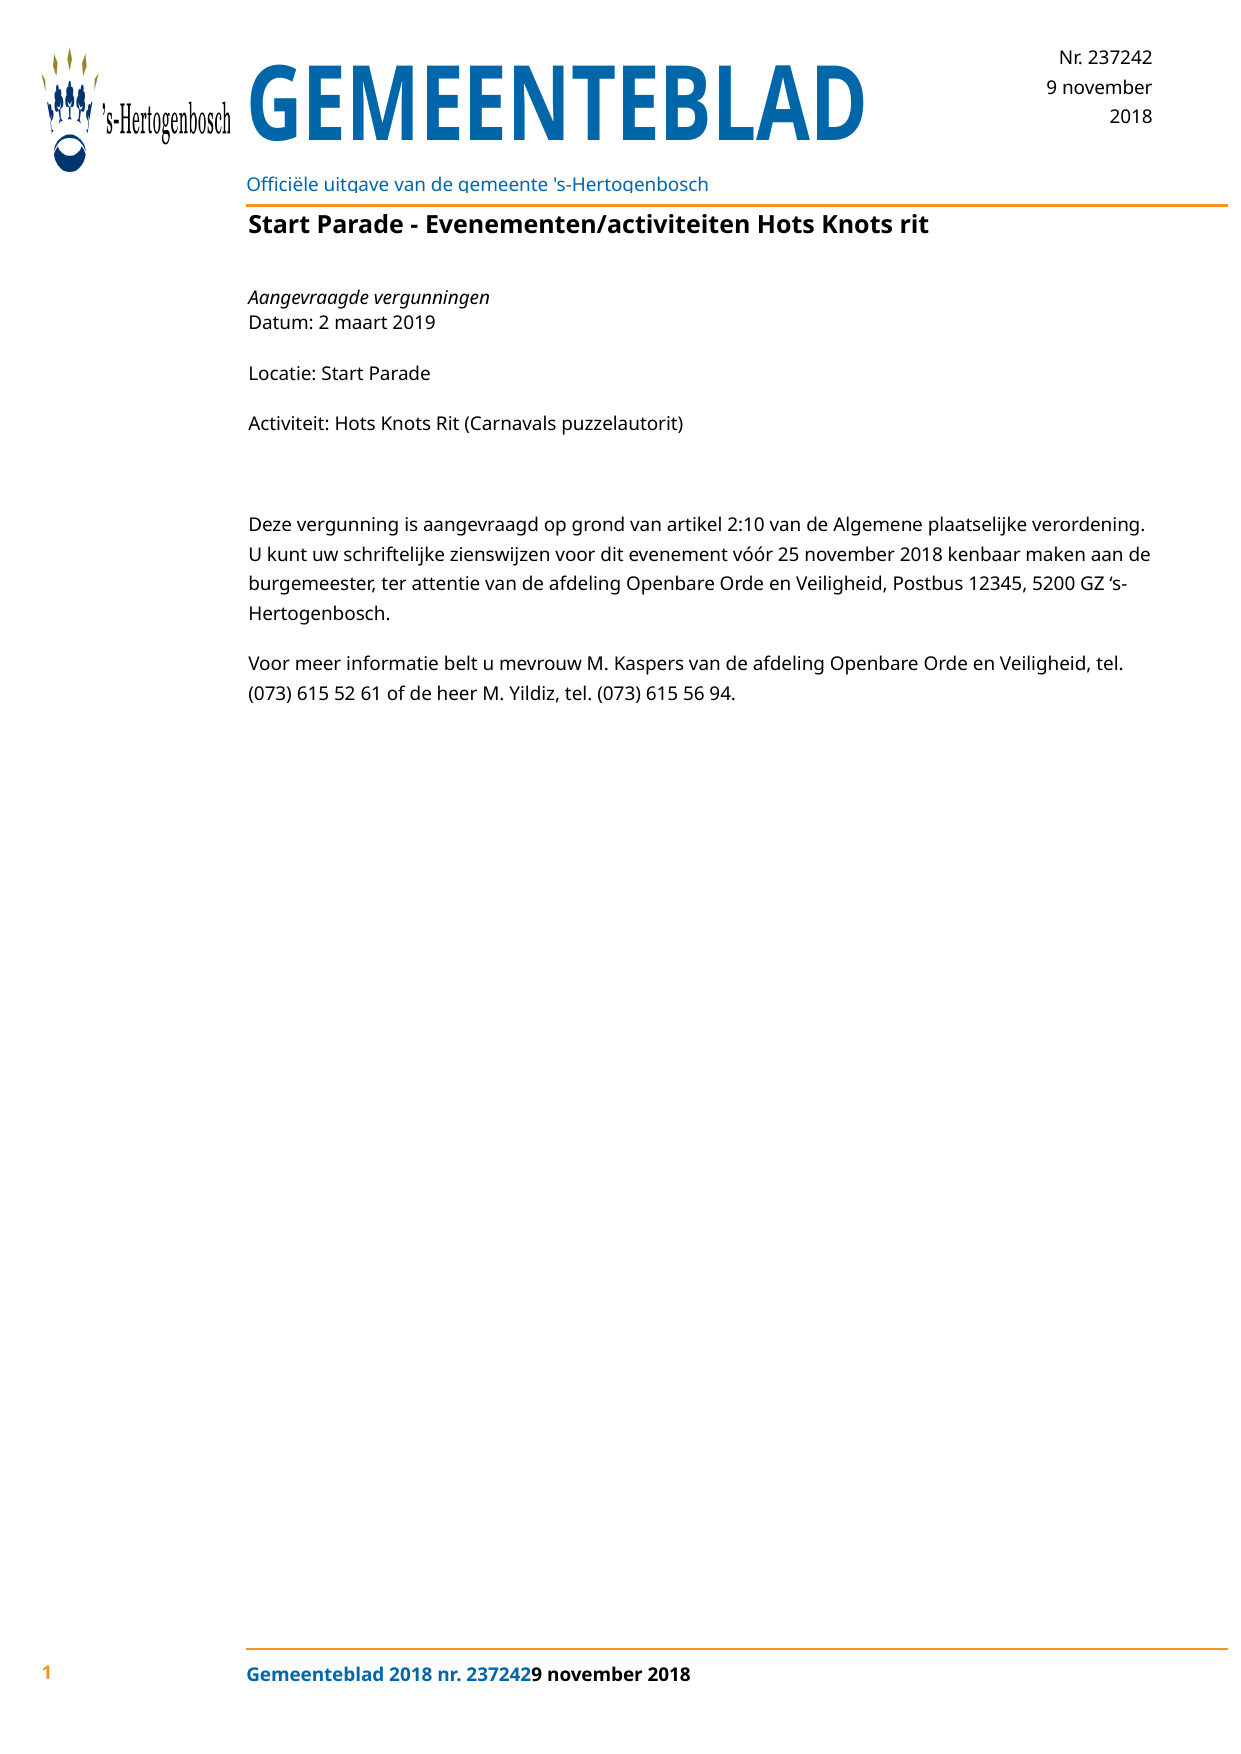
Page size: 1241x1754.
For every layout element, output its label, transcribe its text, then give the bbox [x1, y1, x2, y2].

text Activiteit: Hots Knots Rit (Carnavals puzzelautorit) [248, 410, 1152, 436]
text Deze vergunning is aangevraagd op grond van artikel 2:10 van de Algemene plaatselijke verordening. U kunt uw schriftelijke zienswijzen voor dit evenement vóór 25 november 2018 kenbaar maken aan de burgemeester, ter attentie van de afdeling Openbare Orde en Veiligheid, Postbus 12345, 5200 GZ ‘s-Hertogenbosch. [248, 511, 1152, 626]
text Start Parade - Evenementen/activiteiten Hots Knots rit [248, 207, 1152, 241]
text Voor meer informatie belt u mevrouw M. Kaspers van de afdeling Openbare Orde en Veiligheid, tel. (073) 615 52 61 of de heer M. Yildiz, tel. (073) 615 56 94. [248, 650, 1152, 706]
text Locatie: Start Parade [248, 360, 1152, 386]
picture [41, 47, 231, 172]
text Aangevraagde vergunningen [248, 284, 1152, 309]
text Datum: 2 maart 2019 [248, 309, 1152, 335]
